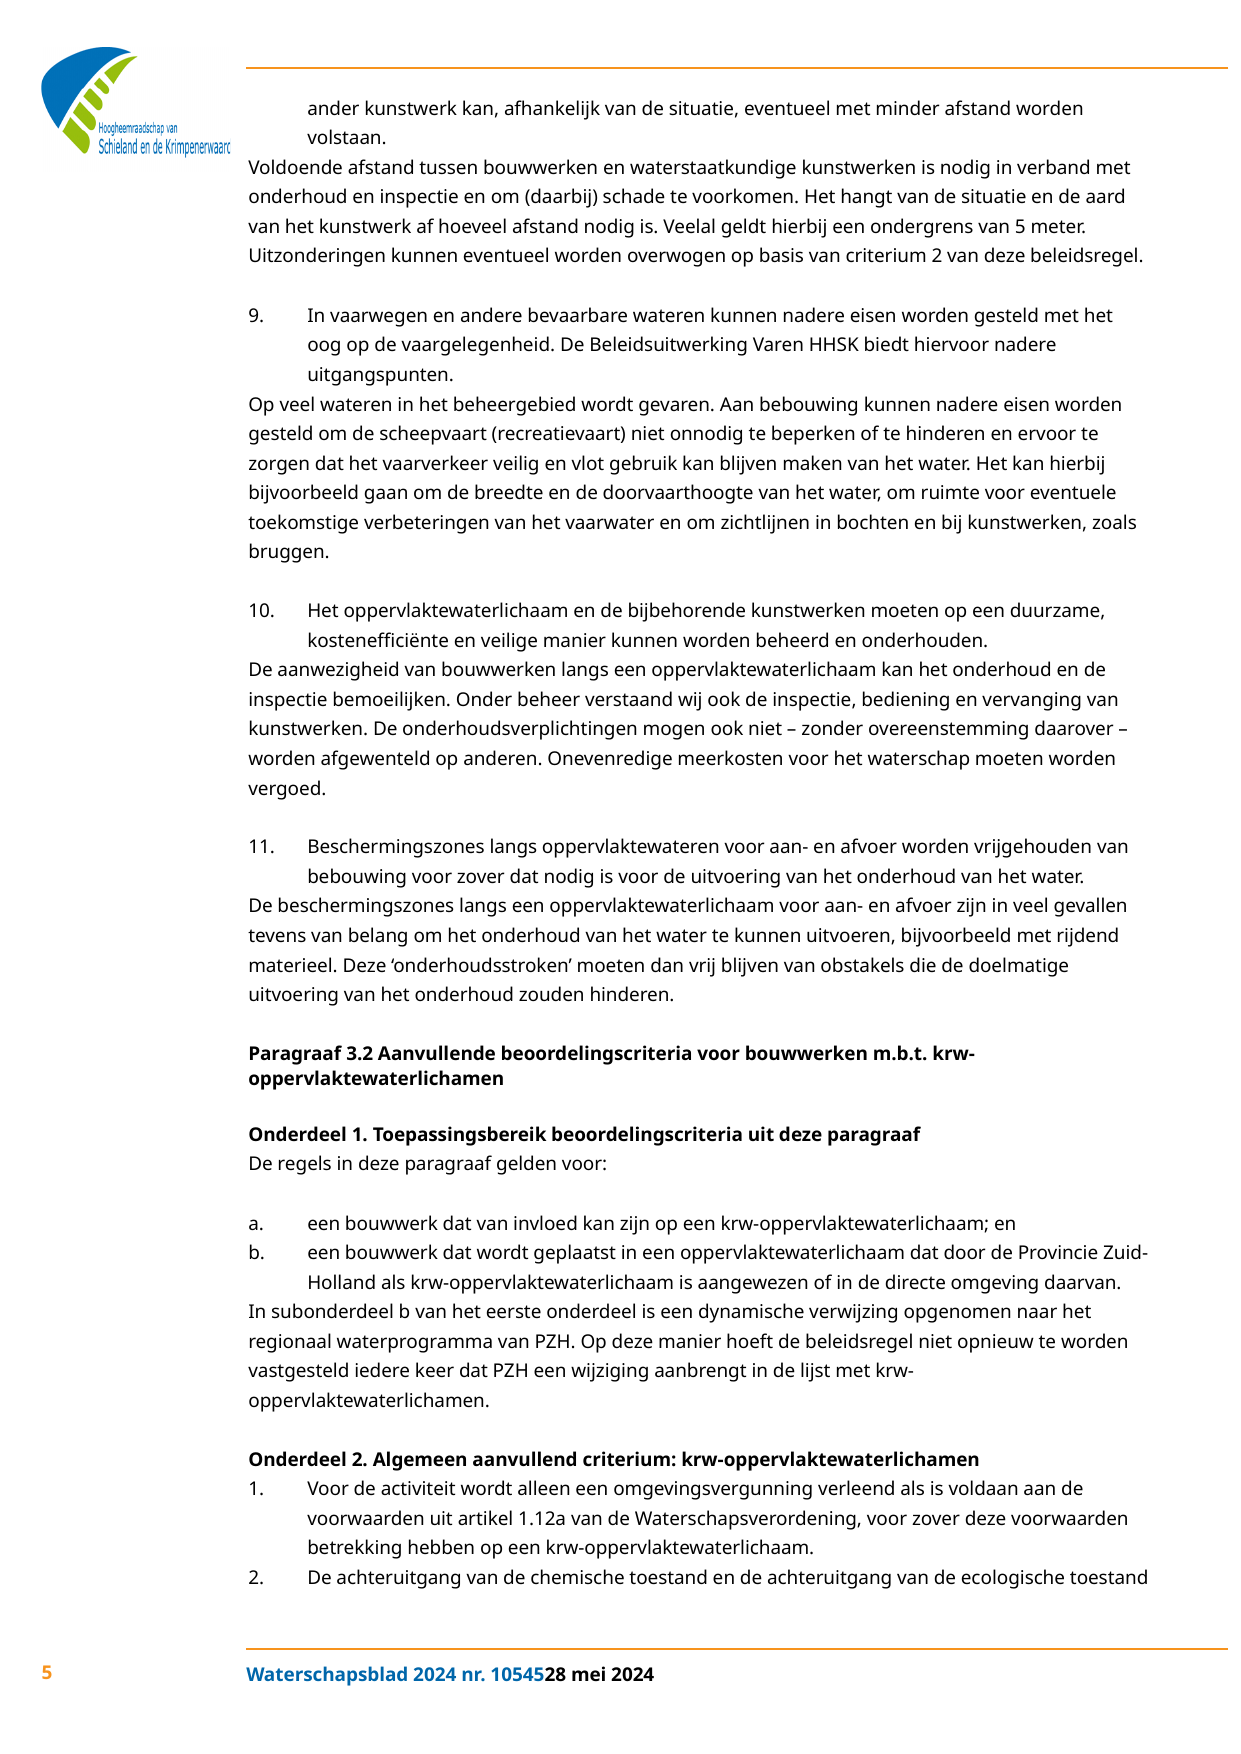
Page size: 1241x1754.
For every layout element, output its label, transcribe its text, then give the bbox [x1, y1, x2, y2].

list een bouwwerk dat wordt geplaatst in een oppervlaktewaterlichaam dat door de Provincie Zuid-Holland als krw-oppervlaktewaterlichaam is aangewezen of in de directe omgeving daarvan. [248, 1239, 1152, 1294]
text De regels in deze paragraaf gelden voor: [248, 1151, 1152, 1176]
text Onderdeel 2. Algemeen aanvullend criterium: krw-oppervlaktewaterlichamen [248, 1446, 1152, 1472]
list De achteruitgang van de chemische toestand en de achteruitgang van de ecologische toestand [248, 1564, 1152, 1590]
list Beschermingszones langs oppervlaktewateren voor aan- en afvoer worden vrijgehouden van bebouwing voor zover dat nodig is voor de uitvoering van het onderhoud van het water. [248, 833, 1152, 889]
list een bouwwerk dat van invloed kan zijn op een krw-oppervlaktewaterlichaam; en [248, 1210, 1152, 1235]
text Onderdeel 1. Toepassingsbereik beoordelingscriteria uit deze paragraaf [248, 1121, 1152, 1147]
list Het oppervlaktewaterlichaam en de bijbehorende kunstwerken moeten op een duurzame, kostenefficiënte en veilige manier kunnen worden beheerd en onderhouden. [248, 597, 1152, 652]
list Voor de activiteit wordt alleen een omgevingsvergunning verleend als is voldaan aan de voorwaarden uit artikel 1.12a van de Waterschapsverordening, voor zover deze voorwaarden betrekking hebben op een krw-oppervlaktewaterlichaam. [248, 1475, 1152, 1560]
picture [41, 47, 231, 172]
table_header Op veel wateren in het beheergebied wordt gevaren. Aan bebouwing kunnen nadere eisen worden gesteld om de scheepvaart (recreatievaart) niet onnodig te beperken of te hinderen en ervoor te zorgen dat het vaarverkeer veilig en vlot gebruik kan blijven maken van het water. Het kan hierbij bijvoorbeeld gaan om de breedte en de doorvaarthoogte van het water, om ruimte voor eventuele toekomstige verbeteringen van het vaarwater en om zichtlijnen in bochten en bij kunstwerken, zoals bruggen. [248, 391, 1152, 564]
text Paragraaf 3.2 Aanvullende beoordelingscriteria voor bouwwerken m.b.t. krw-oppervlaktewaterlichamen [248, 1040, 1152, 1091]
table_header In subonderdeel b van het eerste onderdeel is een dynamische verwijzing opgenomen naar het regionaal waterprogramma van PZH. Op deze manier hoeft de beleidsregel niet opnieuw te worden vastgesteld iedere keer dat PZH een wijziging aanbrengt in de lijst met krw-oppervlaktewaterlichamen. [248, 1299, 1152, 1413]
list In vaarwegen en andere bevaarbare wateren kunnen nadere eisen worden gesteld met het oog op de vaargelegenheid. De Beleidsuitwerking Varen HHSK biedt hiervoor nadere uitgangspunten. [248, 302, 1152, 387]
table_header De beschermingszones langs een oppervlaktewaterlichaam voor aan- en afvoer zijn in veel gevallen tevens van belang om het onderhoud van het water te kunnen uitvoeren, bijvoorbeeld met rijdend materieel. Deze ‘onderhoudsstroken’ moeten dan vrij blijven van obstakels die de doelmatige uitvoering van het onderhoud zouden hinderen. [248, 893, 1152, 1007]
table_header De aanwezigheid van bouwwerken langs een oppervlaktewaterlichaam kan het onderhoud en de inspectie bemoeilijken. Onder beheer verstaand wij ook de inspectie, bediening en vervanging van kunstwerken. De onderhoudsverplichtingen mogen ook niet – zonder overeenstemming daarover – worden afgewenteld op anderen. Onevenredige meerkosten voor het waterschap moeten worden vergoed. [248, 656, 1152, 801]
text Voldoende afstand tussen bouwwerken en waterstaatkundige kunstwerken is nodig in verband met onderhoud en inspectie en om (daarbij) schade te voorkomen. Het hangt van de situatie en de aard van het kunstwerk af hoeveel afstand nodig is. Veelal geldt hierbij een ondergrens van 5 meter. Uitzonderingen kunnen eventueel worden overwogen op basis van criterium 2 van deze beleidsregel. [248, 154, 1152, 268]
list ander kunstwerk kan, afhankelijk van de situatie, eventueel met minder afstand worden volstaan. [248, 95, 1152, 150]
